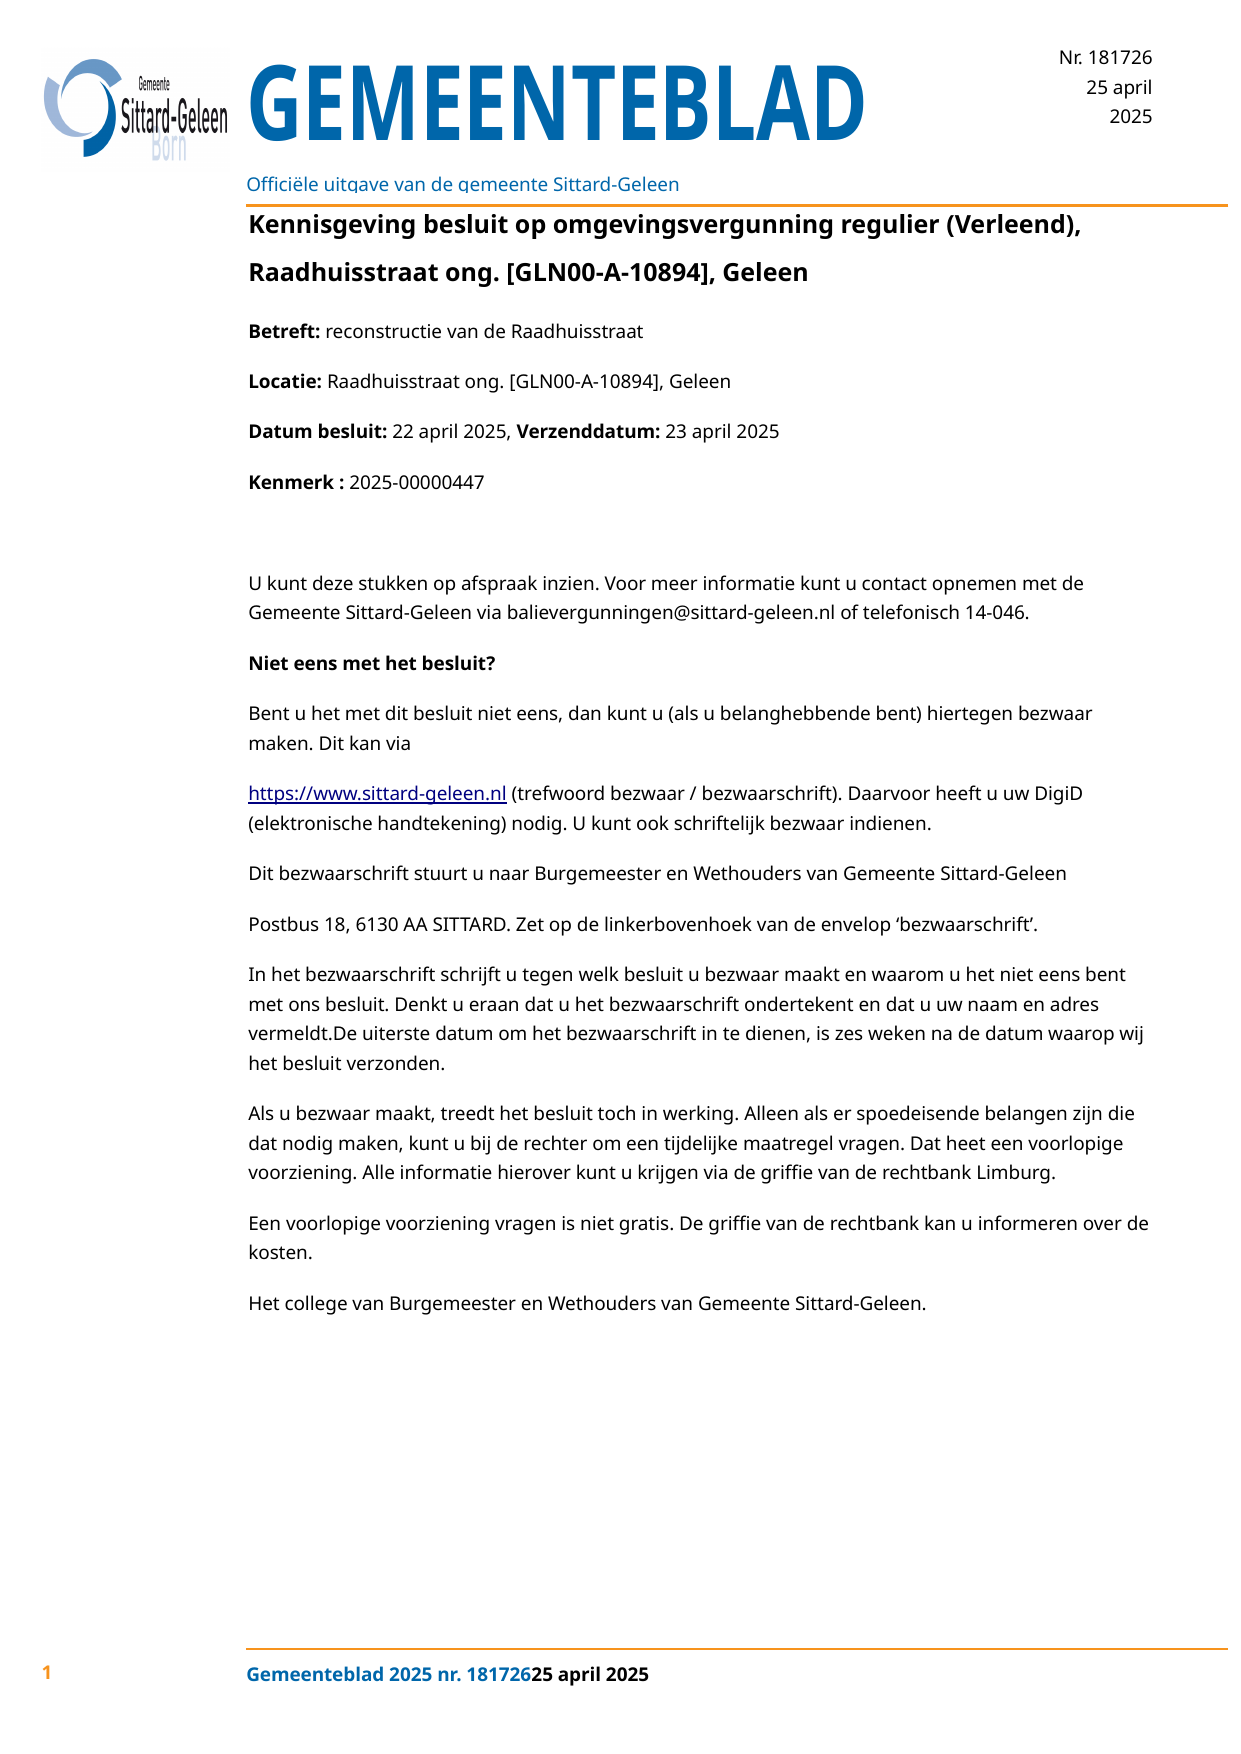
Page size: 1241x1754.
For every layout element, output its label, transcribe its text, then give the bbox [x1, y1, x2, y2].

text Bent u het met dit besluit niet eens, dan kunt u (als u belanghebbende bent) hiertegen bezwaar maken. Dit kan via [248, 700, 1152, 756]
text Betreft: reconstructie van de Raadhuisstraat [248, 318, 1152, 344]
text Niet eens met het besluit? [248, 650, 1152, 676]
text Een voorlopige voorziening vragen is niet gratis. De griffie van de rechtbank kan u informeren over de kosten. [248, 1210, 1152, 1265]
text https://www.sittard-geleen.nl (trefwoord bezwaar / bezwaarschrift). Daarvoor heeft u uw DigiD (elektronische handtekening) nodig. U kunt ook schriftelijk bezwaar indienen. [248, 780, 1152, 836]
text Datum besluit: 22 april 2025, Verzenddatum: 23 april 2025 [248, 419, 1152, 444]
text U kunt deze stukken op afspraak inzien. Voor meer informatie kunt u contact opnemen met de Gemeente Sittard-Geleen via balievergunningen@sittard-geleen.nl of telefonisch 14-046. [248, 570, 1152, 625]
text Kennisgeving besluit op omgevingsvergunning regulier (Verleend), Raadhuisstraat ong. [GLN00-A-10894], Geleen [248, 207, 1152, 288]
text Locatie: Raadhuisstraat ong. [GLN00-A-10894], Geleen [248, 368, 1152, 394]
text Postbus 18, 6130 AA SITTARD. Zet op de linkerbovenhoek van de envelop ‘bezwaarschrift’. [248, 911, 1152, 937]
text In het bezwaarschrift schrijft u tegen welk besluit u bezwaar maakt en waarom u het niet eens bent met ons besluit. Denkt u eraan dat u het bezwaarschrift ondertekent en dat u uw naam en adres vermeldt.De uiterste datum om het bezwaarschrift in te dienen, is zes weken na de datum waarop wij het besluit verzonden. [248, 961, 1152, 1076]
text Als u bezwaar maakt, treedt het besluit toch in werking. Alleen als er spoedeisende belangen zijn die dat nodig maken, kunt u bij de rechter om een tijdelijke maatregel vragen. Dat heet een voorlopige voorziening. Alle informatie hierover kunt u krijgen via de griffie van de rechtbank Limburg. [248, 1100, 1152, 1185]
picture [41, 47, 231, 172]
text Het college van Burgemeester en Wethouders van Gemeente Sittard-Geleen. [248, 1290, 1152, 1316]
text Dit bezwaarschrift stuurt u naar Burgemeester en Wethouders van Gemeente Sittard-Geleen [248, 860, 1152, 886]
text Kenmerk : 2025-00000447 [248, 469, 1152, 495]
